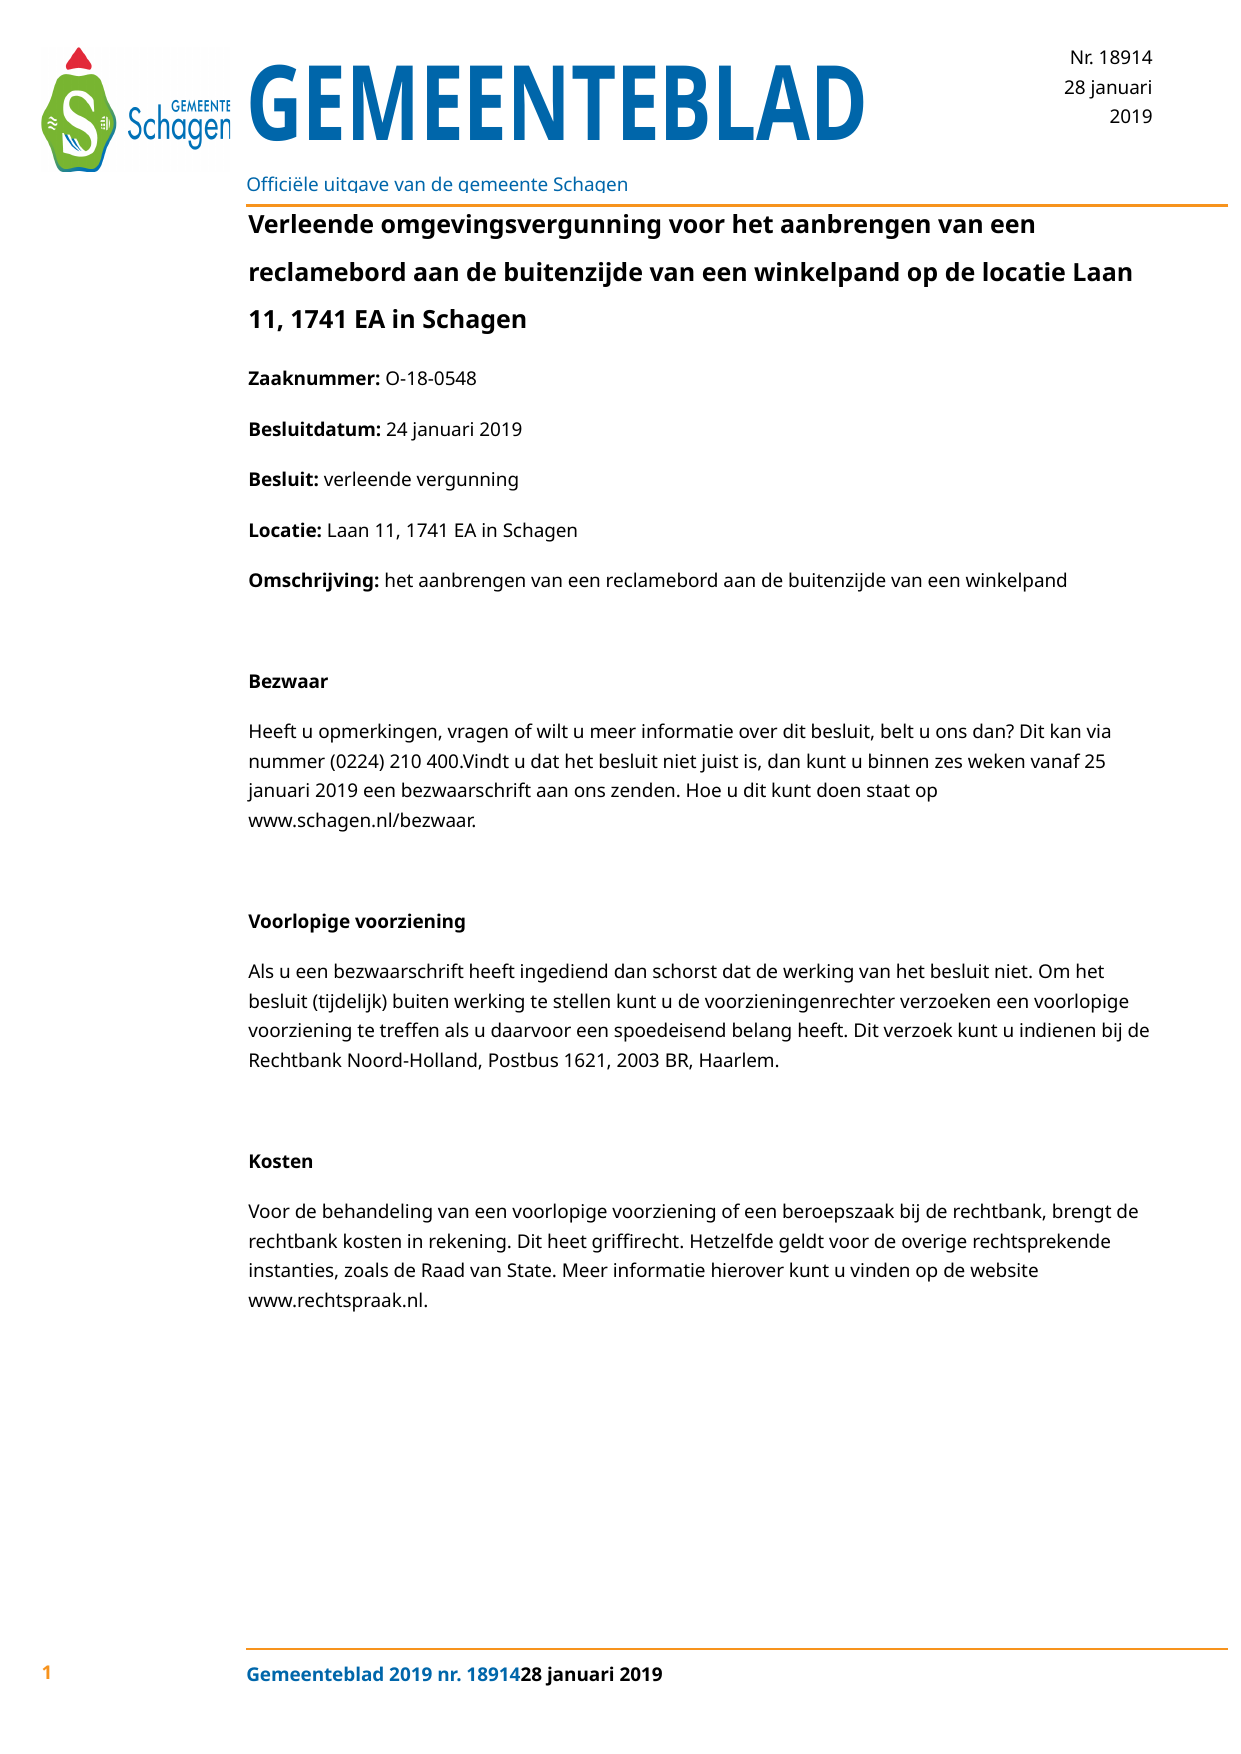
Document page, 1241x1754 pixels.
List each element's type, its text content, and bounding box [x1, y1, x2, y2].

text Besluit: verleende vergunning [248, 466, 1152, 492]
text Kosten [248, 1148, 1152, 1174]
text Heeft u opmerkingen, vragen of wilt u meer informatie over dit besluit, belt u ons dan? Dit kan via nummer (0224) 210 400.Vindt u dat het besluit niet juist is, dan kunt u binnen zes weken vanaf 25 januari 2019 een bezwaarschrift aan ons zenden. Hoe u dit kunt doen staat op www.schagen.nl/bezwaar. [248, 718, 1152, 833]
text Besluitdatum: 24 januari 2019 [248, 416, 1152, 442]
text Verleende omgevingsvergunning voor het aanbrengen van een reclamebord aan de buitenzijde van een winkelpand op de locatie Laan 11, 1741 EA in Schagen [248, 207, 1152, 336]
text Omschrijving: het aanbrengen van een reclamebord aan de buitenzijde van een winkelpand [248, 567, 1152, 593]
text Voorlopige voorziening [248, 908, 1152, 934]
picture [41, 47, 231, 172]
text Zaaknummer: O-18-0548 [248, 366, 1152, 391]
text Voor de behandeling van een voorlopige voorziening of een beroepszaak bij de rechtbank, brengt de rechtbank kosten in rekening. Dit heet griffirecht. Hetzelfde geldt voor de overige rechtsprekende instanties, zoals de Raad van State. Meer informatie hierover kunt u vinden op de website www.rechtspraak.nl. [248, 1198, 1152, 1313]
text Als u een bezwaarschrift heeft ingediend dan schorst dat de werking van het besluit niet. Om het besluit (tijdelijk) buiten werking te stellen kunt u de voorzieningenrechter verzoeken een voorlopige voorziening te treffen als u daarvoor een spoedeisend belang heeft. Dit verzoek kunt u indienen bij de Rechtbank Noord-Holland, Postbus 1621, 2003 BR, Haarlem. [248, 958, 1152, 1073]
text Bezwaar [248, 668, 1152, 694]
text Locatie: Laan 11, 1741 EA in Schagen [248, 517, 1152, 542]
